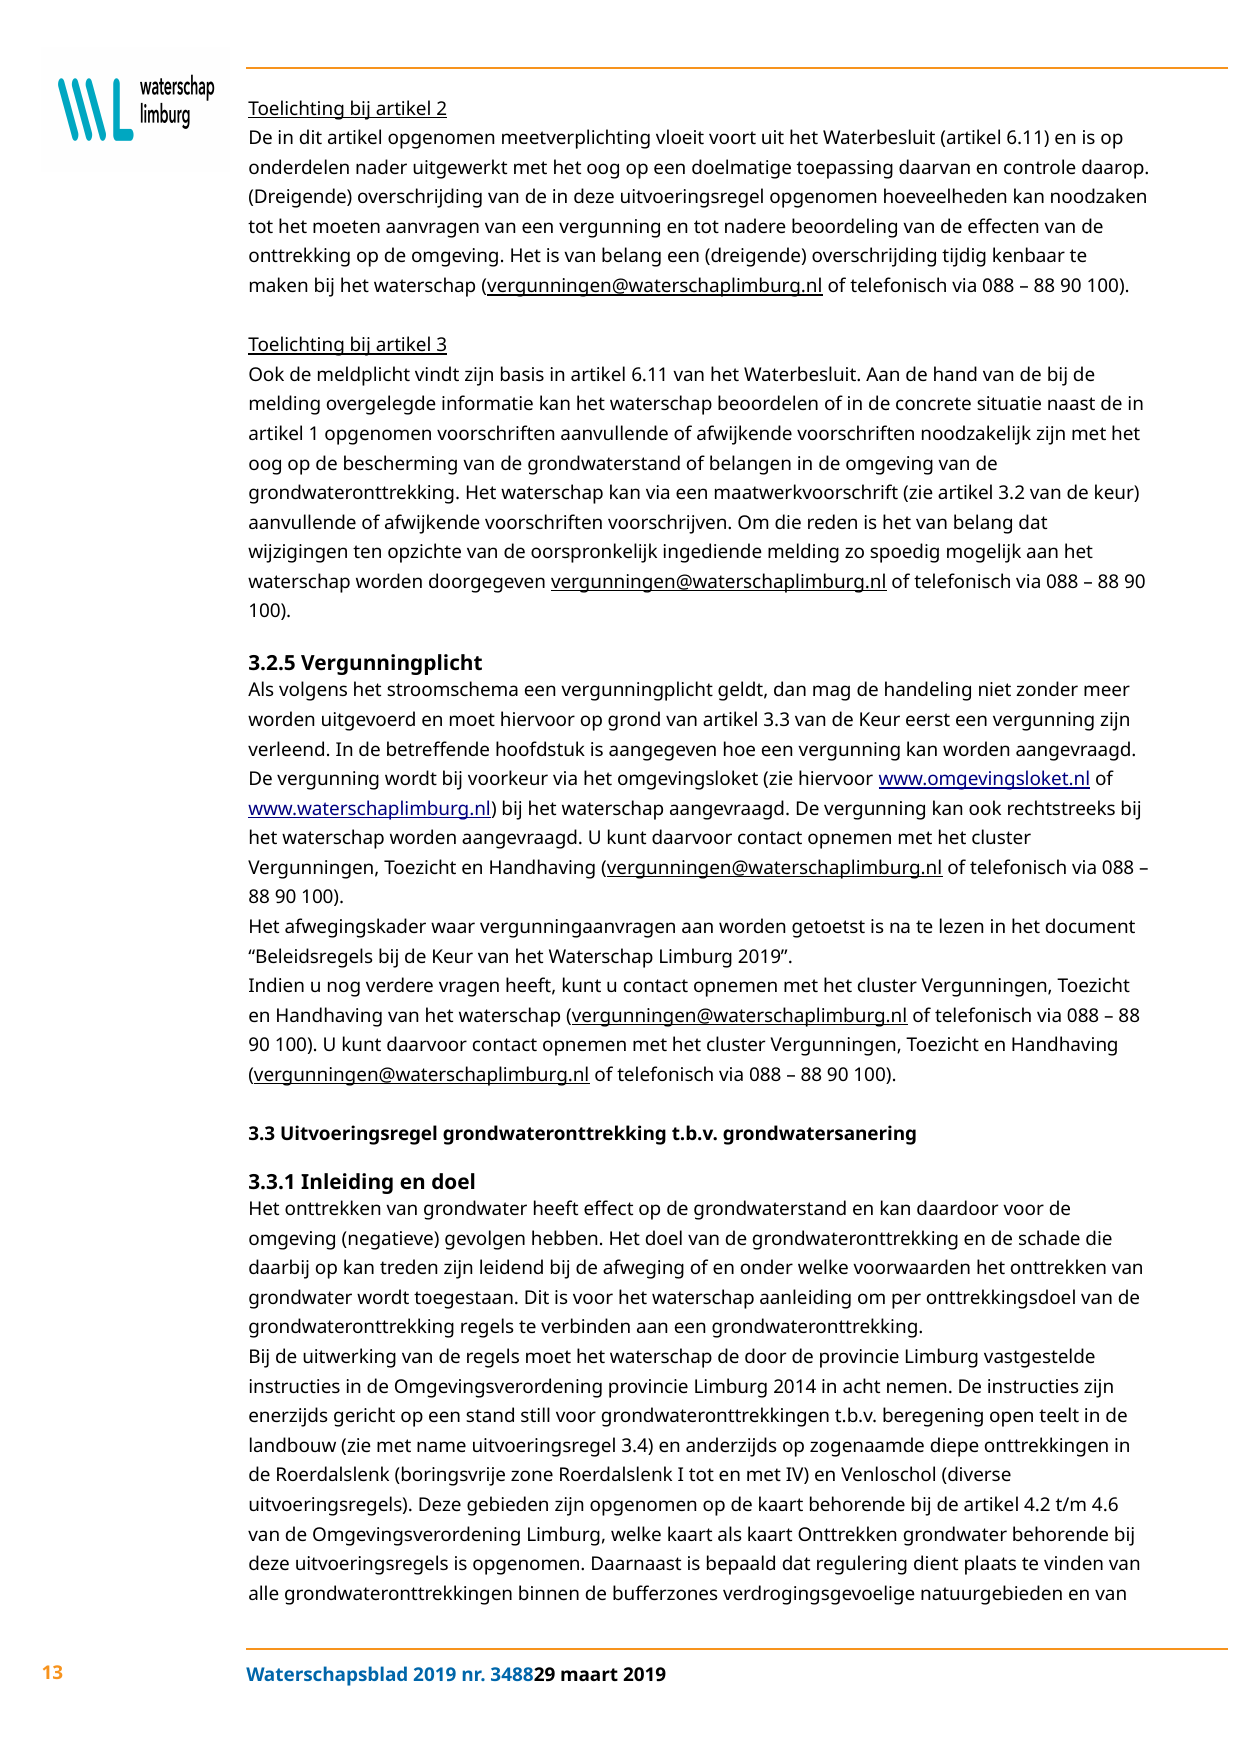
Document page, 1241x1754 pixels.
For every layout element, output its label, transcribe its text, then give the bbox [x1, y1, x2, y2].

text Toelichting bij artikel 2 [248, 95, 1152, 121]
text omgeving (negatieve) gevolgen hebben. Het doel van de grondwateronttrekking en de schade die daarbij op kan treden zijn leidend bij de afweging of en onder welke voorwaarden het onttrekken van grondwater wordt toegestaan. Dit is voor het waterschap aanleiding om per onttrekkingsdoel van de grondwateronttrekking regels te verbinden aan een grondwateronttrekking. [248, 1225, 1152, 1339]
text Als volgens het stroomschema een vergunningplicht geldt, dan mag de handeling niet zonder meer worden uitgevoerd en moet hiervoor op grond van artikel 3.3 van de Keur eerst een vergunning zijn verleend. In de betreffende hoofdstuk is aangegeven hoe een vergunning kan worden aangevraagd. De vergunning wordt bij voorkeur via het omgevingsloket (zie hiervoor www.omgevingsloket.nl of www.waterschaplimburg.nl) bij het waterschap aangevraagd. De vergunning kan ook rechtstreeks bij het waterschap worden aangevraagd. U kunt daarvoor contact opnemen met het cluster Vergunningen, Toezicht en Handhaving (vergunningen@waterschaplimburg.nl of telefonisch via 088 – 88 90 100). [248, 677, 1152, 909]
text Bij de uitwerking van de regels moet het waterschap de door de provincie Limburg vastgestelde instructies in de Omgevingsverordening provincie Limburg 2014 in acht nemen. De instructies zijn enerzijds gericht op een stand still voor grondwateronttrekkingen t.b.v. beregening open teelt in de landbouw (zie met name uitvoeringsregel 3.4) en anderzijds op zogenaamde diepe onttrekkingen in de Roerdalslenk (boringsvrije zone Roerdalslenk I tot en met IV) en Venloschol (diverse uitvoeringsregels). Deze gebieden zijn opgenomen op de kaart behorende bij de artikel 4.2 t/m 4.6 van de Omgevingsverordening Limburg, welke kaart als kaart Onttrekken grondwater behorende bij deze uitvoeringsregels is opgenomen. Daarnaast is bepaald dat regulering dient plaats te vinden van alle grondwateronttrekkingen binnen de bufferzones verdrogingsgevoelige natuurgebieden en van [248, 1343, 1152, 1606]
text 3.3 Uitvoeringsregel grondwateronttrekking t.b.v. grondwatersanering [248, 1120, 1152, 1146]
text Toelichting bij artikel 3 [248, 331, 1152, 357]
text 3.2.5 Vergunningplicht [248, 648, 1152, 677]
text Het onttrekken van grondwater heeft effect op de grondwaterstand en kan daardoor voor de [248, 1195, 1152, 1221]
text 3.3.1 Inleiding en doel [248, 1167, 1152, 1195]
text Het afwegingskader waar vergunningaanvragen aan worden getoetst is na te lezen in het document “Beleidsregels bij de Keur van het Waterschap Limburg 2019”. [248, 913, 1152, 968]
text Indien u nog verdere vragen heeft, kunt u contact opnemen met het cluster Vergunningen, Toezicht en Handhaving van het waterschap (vergunningen@waterschaplimburg.nl of telefonisch via 088 – 88 90 100). U kunt daarvoor contact opnemen met het cluster Vergunningen, Toezicht en Handhaving (vergunningen@waterschaplimburg.nl of telefonisch via 088 – 88 90 100). [248, 972, 1152, 1087]
text De in dit artikel opgenomen meetverplichting vloeit voort uit het Waterbesluit (artikel 6.11) en is op onderdelen nader uitgewerkt met het oog op een doelmatige toepassing daarvan en controle daarop. (Dreigende) overschrijding van de in deze uitvoeringsregel opgenomen hoeveelheden kan noodzaken tot het moeten aanvragen van een vergunning en tot nadere beoordeling van de effecten van de onttrekking op de omgeving. Het is van belang een (dreigende) overschrijding tijdig kenbaar te maken bij het waterschap (vergunningen@waterschaplimburg.nl of telefonisch via 088 – 88 90 100). [248, 124, 1152, 298]
picture [41, 47, 231, 172]
text Ook de meldplicht vindt zijn basis in artikel 6.11 van het Waterbesluit. Aan de hand van de bij de melding overgelegde informatie kan het waterschap beoordelen of in de concrete situatie naast de in artikel 1 opgenomen voorschriften aanvullende of afwijkende voorschriften noodzakelijk zijn met het oog op de bescherming van de grondwaterstand of belangen in de omgeving van de grondwateronttrekking. Het waterschap kan via een maatwerkvoorschrift (zie artikel 3.2 van de keur) aanvullende of afwijkende voorschriften voorschrijven. Om die reden is het van belang dat wijzigingen ten opzichte van de oorspronkelijk ingediende melding zo spoedig mogelijk aan het waterschap worden doorgegeven vergunningen@waterschaplimburg.nl of telefonisch via 088 – 88 90 100). [248, 361, 1152, 623]
